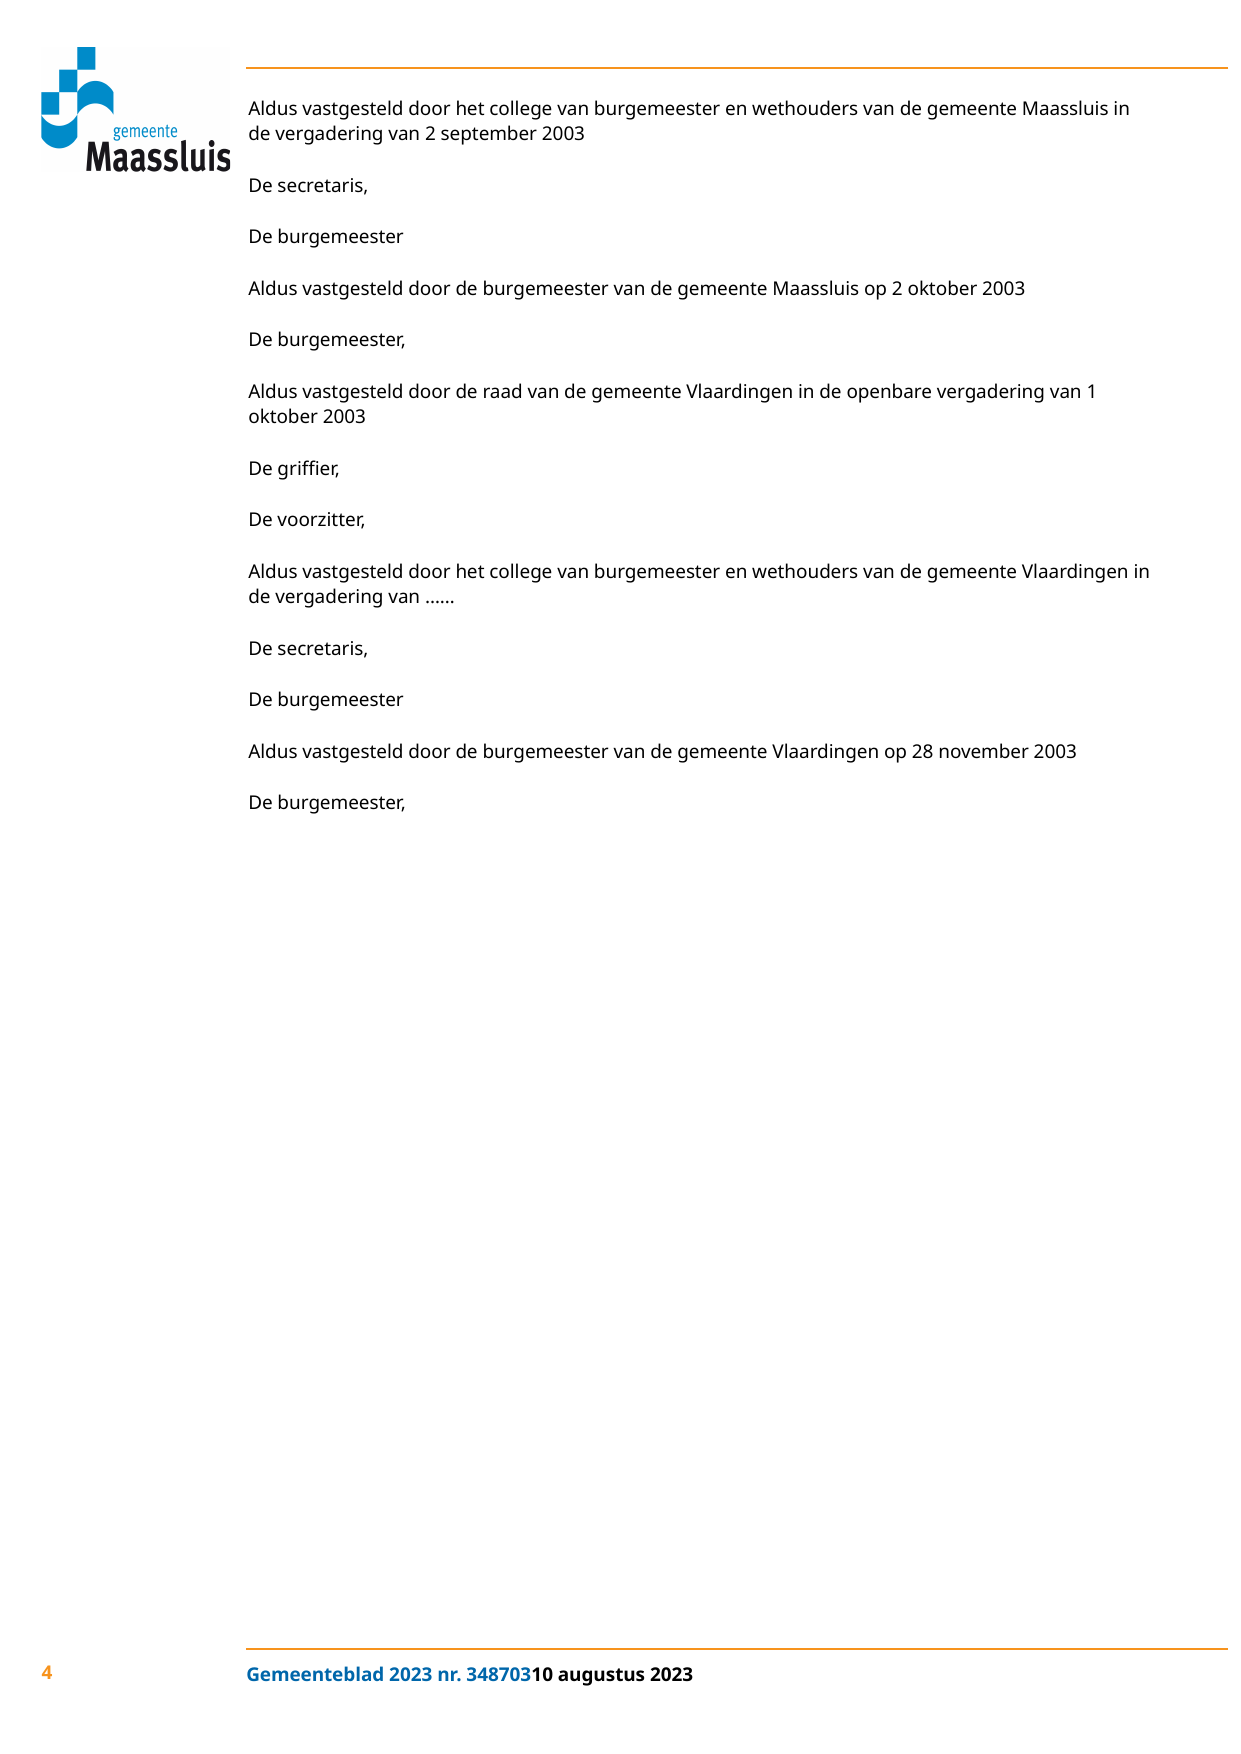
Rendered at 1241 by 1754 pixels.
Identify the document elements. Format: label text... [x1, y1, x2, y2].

text De secretaris, [248, 172, 1152, 198]
text Aldus vastgesteld door de burgemeester van de gemeente Maassluis op 2 oktober 2003 [248, 275, 1152, 301]
text De burgemeester [248, 687, 1152, 712]
picture [41, 47, 231, 172]
text De voorzitter, [248, 506, 1152, 532]
text De griffier, [248, 455, 1152, 481]
text De secretaris, [248, 635, 1152, 661]
picture [41, 47, 77, 92]
text Aldus vastgesteld door het college van burgemeester en wethouders van de gemeente Vlaardingen in de vergadering van …… [248, 558, 1152, 609]
text Aldus vastgesteld door de raad van de gemeente Vlaardingen in de openbare vergadering van 1 oktober 2003 [248, 378, 1152, 429]
text De burgemeester, [248, 789, 1152, 815]
text Aldus vastgesteld door het college van burgemeester en wethouders van de gemeente Maassluis in de vergadering van 2 september 2003 [248, 95, 1152, 146]
text De burgemeester, [248, 326, 1152, 352]
text Aldus vastgesteld door de burgemeester van de gemeente Vlaardingen op 28 november 2003 [248, 738, 1152, 764]
text De burgemeester [248, 223, 1152, 249]
